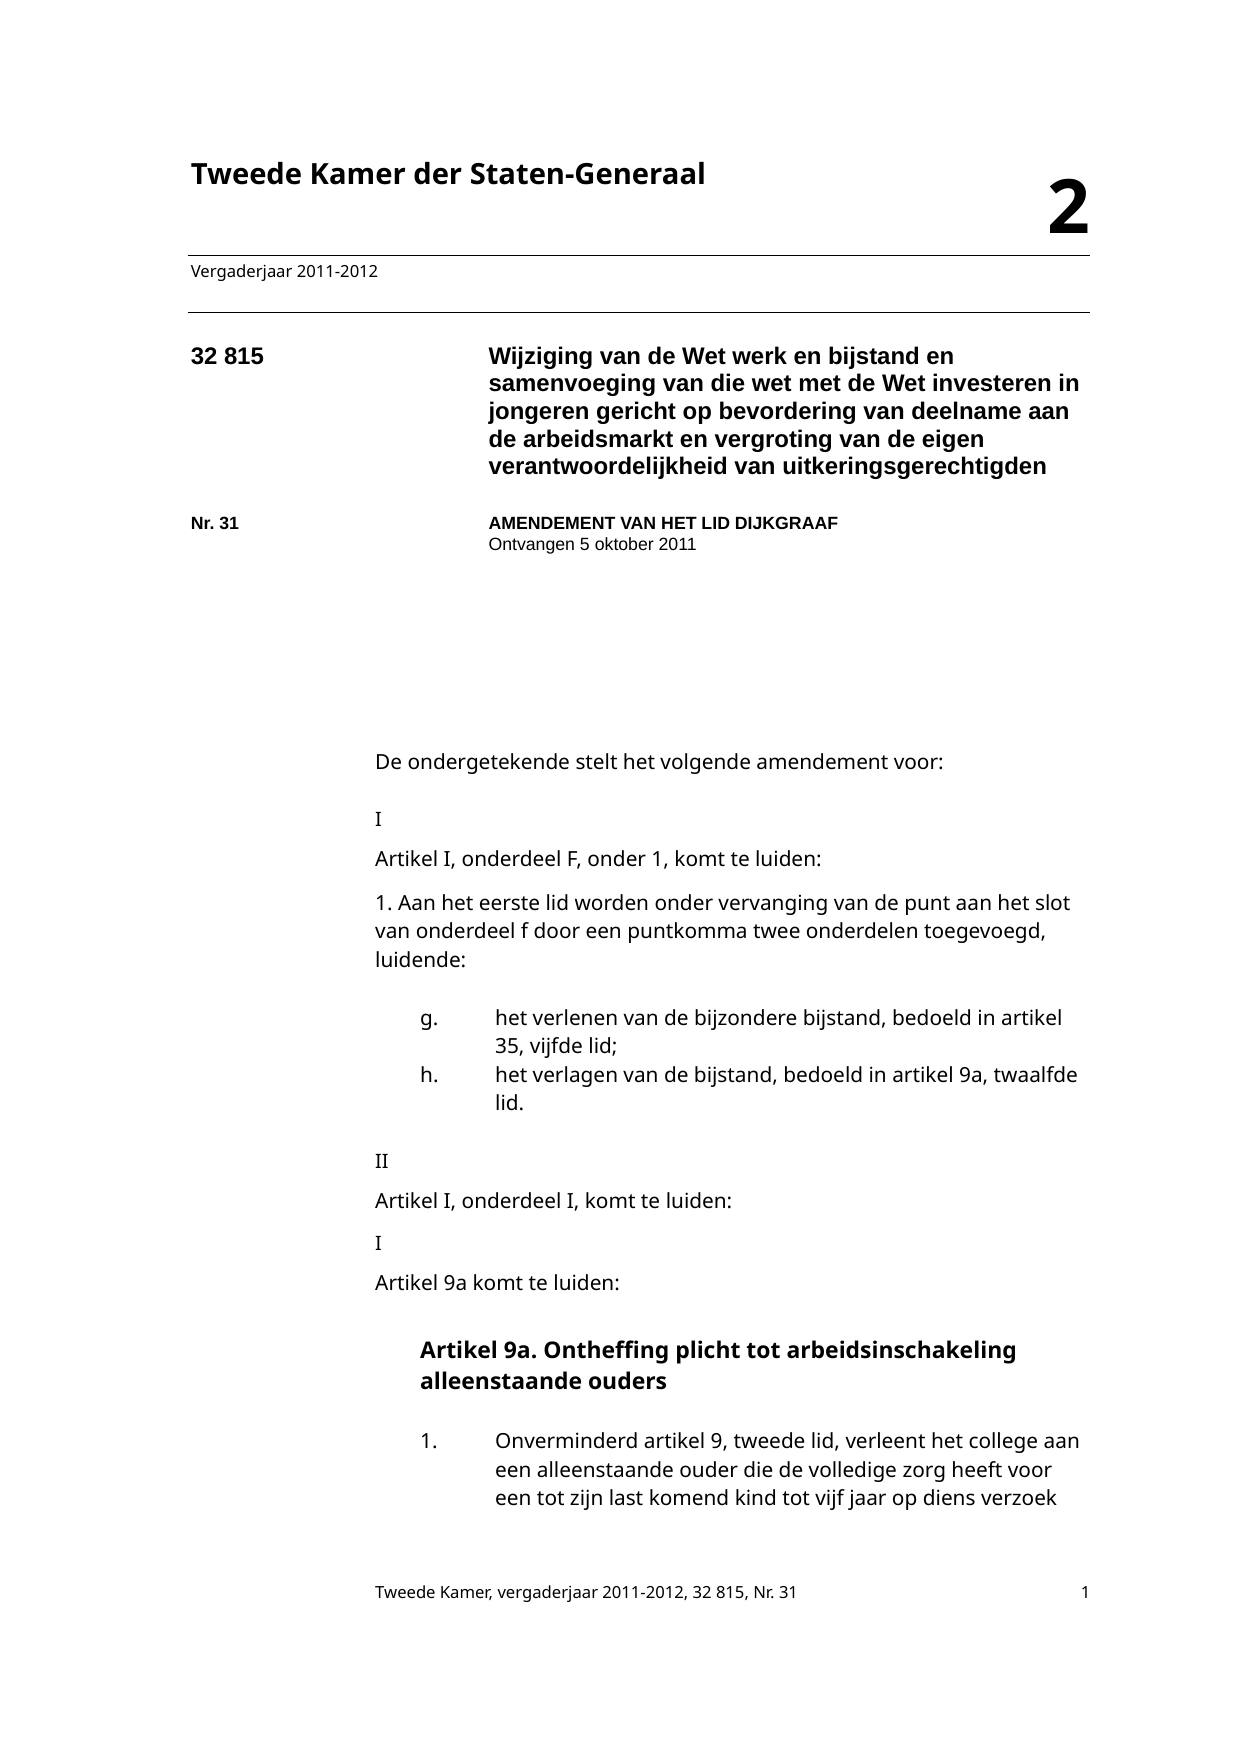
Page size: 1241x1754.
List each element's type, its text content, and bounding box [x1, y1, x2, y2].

text 1. Aan het eerste lid worden onder vervanging van de punt aan het slot van onderdeel f door een puntkomma twee onderdelen toegevoegd, luidende: [375, 888, 1090, 973]
table_header 2 [910, 150, 1090, 255]
table_cell Nr. 31 [188, 510, 485, 629]
table_cell 32 815 [188, 339, 485, 510]
text I [375, 806, 1090, 833]
table_cell [485, 313, 1090, 339]
text De ondergetekende stelt het volgende amendement voor: [375, 747, 1090, 776]
table_cell Wijziging van de Wet werk en bijstand en samenvoeging van die wet met de Wet investeren in jongeren gericht op bevordering van deelname aan de arbeidsmarkt en vergroting van de eigen verantwoordelijkheid van uitkeringsgerechtigden [485, 339, 1090, 510]
text I [375, 1229, 1090, 1256]
text II [375, 1147, 1090, 1174]
list Onverminderd artikel 9, tweede lid, verleent het college aan een alleenstaande ouder die de volledige zorg heeft voor een tot zijn last komend kind tot vijf jaar op diens verzoek [420, 1426, 1090, 1512]
table_cell Vergaderjaar 2011-2012 [188, 256, 485, 312]
table_header Tweede Kamer der Staten-Generaal [188, 150, 909, 255]
list het verlagen van de bijstand, bedoeld in artikel 9a, twaalfde lid. [420, 1060, 1090, 1117]
table_cell [485, 256, 1090, 312]
list het verlenen van de bijzondere bijstand, bedoeld in artikel 35, vijfde lid; [420, 1003, 1090, 1060]
table_cell AMENDEMENT VAN HET LID DIJKGRAAF Ontvangen 5 oktober 2011 [485, 510, 1090, 629]
table_cell [188, 313, 485, 339]
text Artikel I, onderdeel I, komt te luiden: [375, 1186, 1090, 1214]
text Artikel 9a komt te luiden: [375, 1268, 1090, 1296]
text Artikel I, onderdeel F, onder 1, komt te luiden: [375, 844, 1090, 873]
subtitle Artikel 9a. Ontheffing plicht tot arbeidsinschakeling alleenstaande ouders [420, 1334, 1090, 1396]
